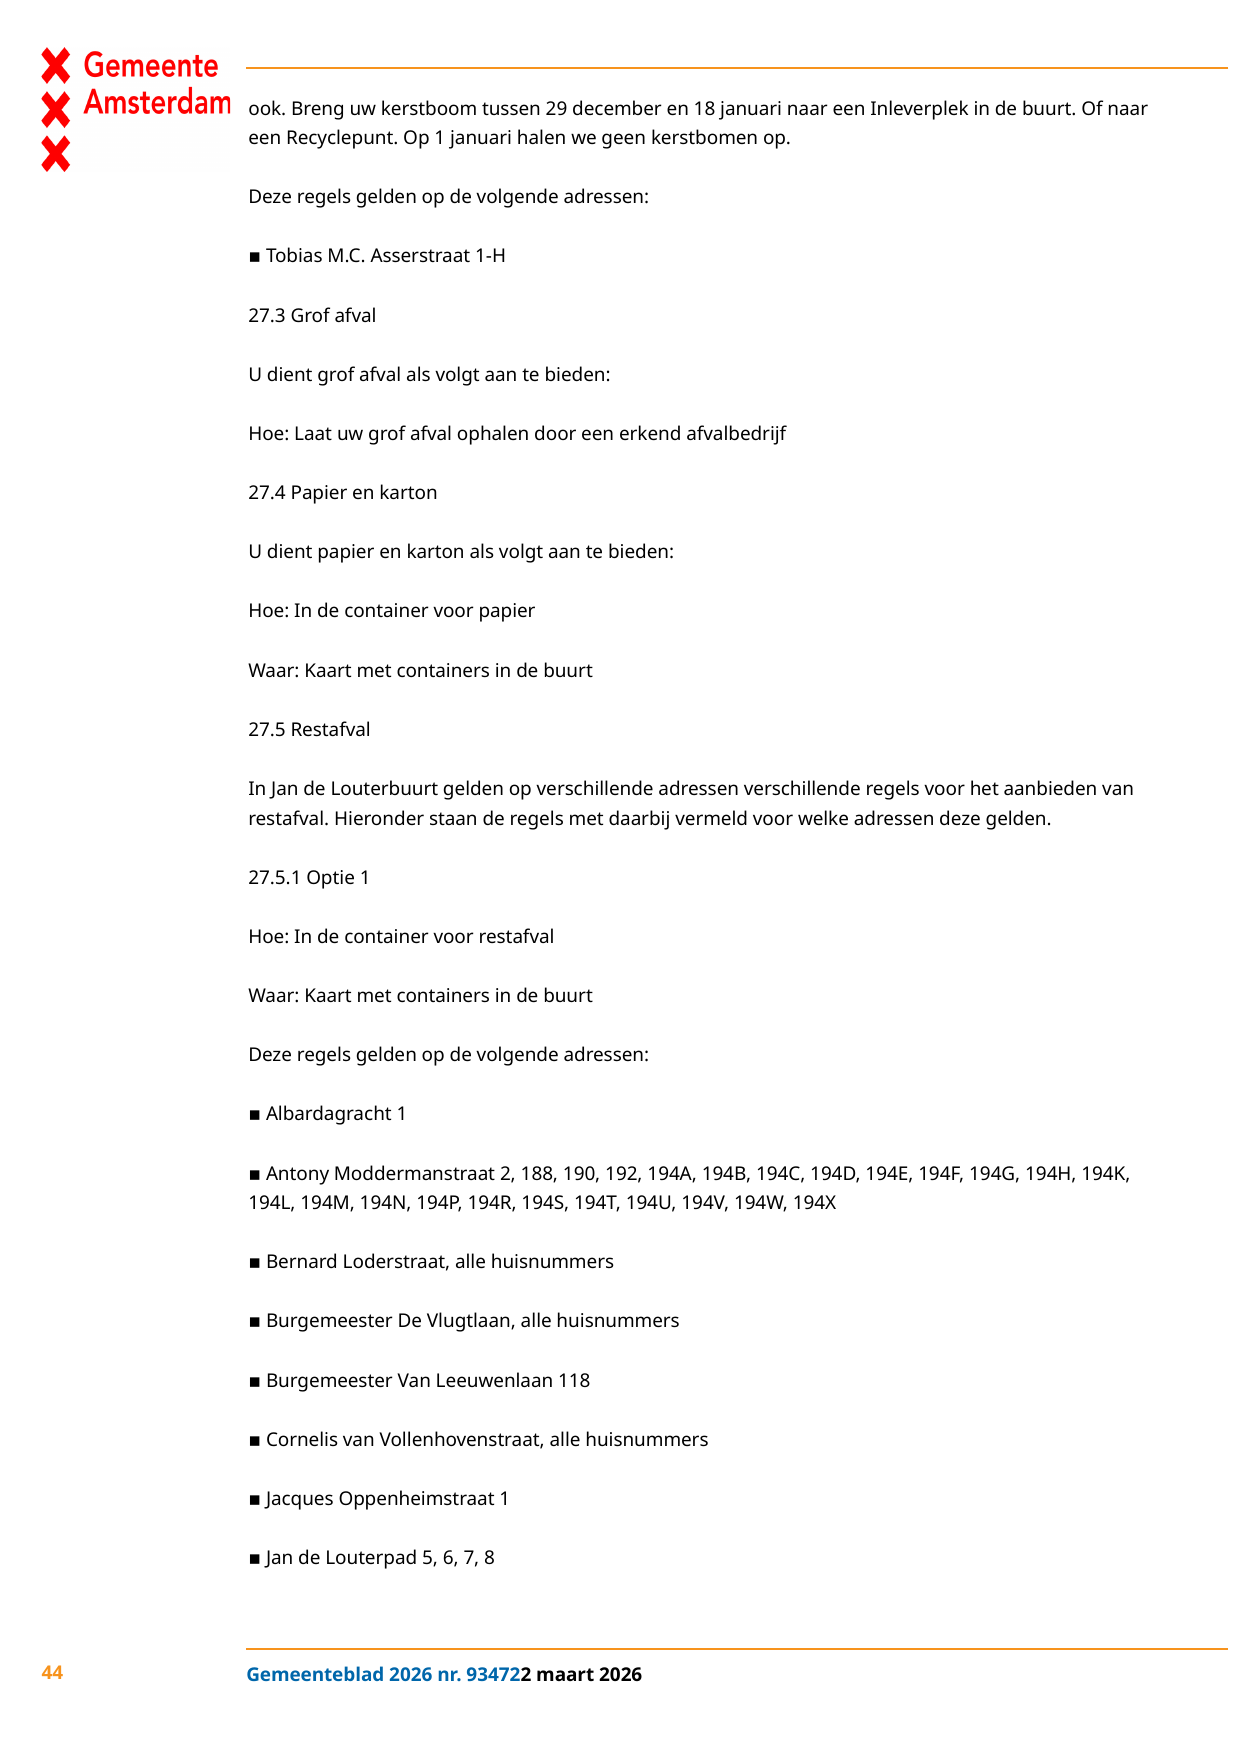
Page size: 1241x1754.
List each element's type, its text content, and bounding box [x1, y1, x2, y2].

text 27.3 Grof afval [248, 302, 1152, 328]
text ▪ Burgemeester Van Leeuwenlaan 118 [248, 1367, 1152, 1393]
text ▪ Albardagracht 1 [248, 1101, 1152, 1126]
text ▪ Jan de Louterpad 5, 6, 7, 8 [248, 1544, 1152, 1570]
text Hoe: In de container voor papier [248, 598, 1152, 623]
text ▪ Burgemeester De Vlugtlaan, alle huisnummers [248, 1308, 1152, 1333]
text ook. Breng uw kerstboom tussen 29 december en 18 januari naar een Inleverplek in de buurt. Of naar een Recyclepunt. Op 1 januari halen we geen kerstbomen op. [248, 95, 1152, 150]
text ▪ Bernard Loderstraat, alle huisnummers [248, 1248, 1152, 1274]
text ▪ Jacques Oppenheimstraat 1 [248, 1485, 1152, 1511]
text Deze regels gelden op de volgende adressen: [248, 183, 1152, 209]
text 27.5.1 Optie 1 [248, 864, 1152, 890]
text In Jan de Louterbuurt gelden op verschillende adressen verschillende regels voor het aanbieden van restafval. Hieronder staan de regels met daarbij vermeld voor welke adressen deze gelden. [248, 775, 1152, 831]
text Deze regels gelden op de volgende adressen: [248, 1041, 1152, 1067]
text U dient papier en karton als volgt aan te bieden: [248, 538, 1152, 564]
text Waar: Kaart met containers in de buurt [248, 657, 1152, 683]
text Hoe: Laat uw grof afval ophalen door een erkend afvalbedrijf [248, 420, 1152, 446]
text ▪ Tobias M.C. Asserstraat 1-H [248, 243, 1152, 268]
text 27.5 Restafval [248, 716, 1152, 742]
text U dient grof afval als volgt aan te bieden: [248, 361, 1152, 387]
text Waar: Kaart met containers in de buurt [248, 982, 1152, 1008]
text 27.4 Papier en karton [248, 479, 1152, 505]
text ▪ Antony Moddermanstraat 2, 188, 190, 192, 194A, 194B, 194C, 194D, 194E, 194F, 194G, 194H, 194K, 194L, 194M, 194N, 194P, 194R, 194S, 194T, 194U, 194V, 194W, 194X [248, 1160, 1152, 1215]
picture [41, 47, 231, 172]
text ▪ Cornelis van Vollenhovenstraat, alle huisnummers [248, 1426, 1152, 1452]
text Hoe: In de container voor restafval [248, 923, 1152, 949]
